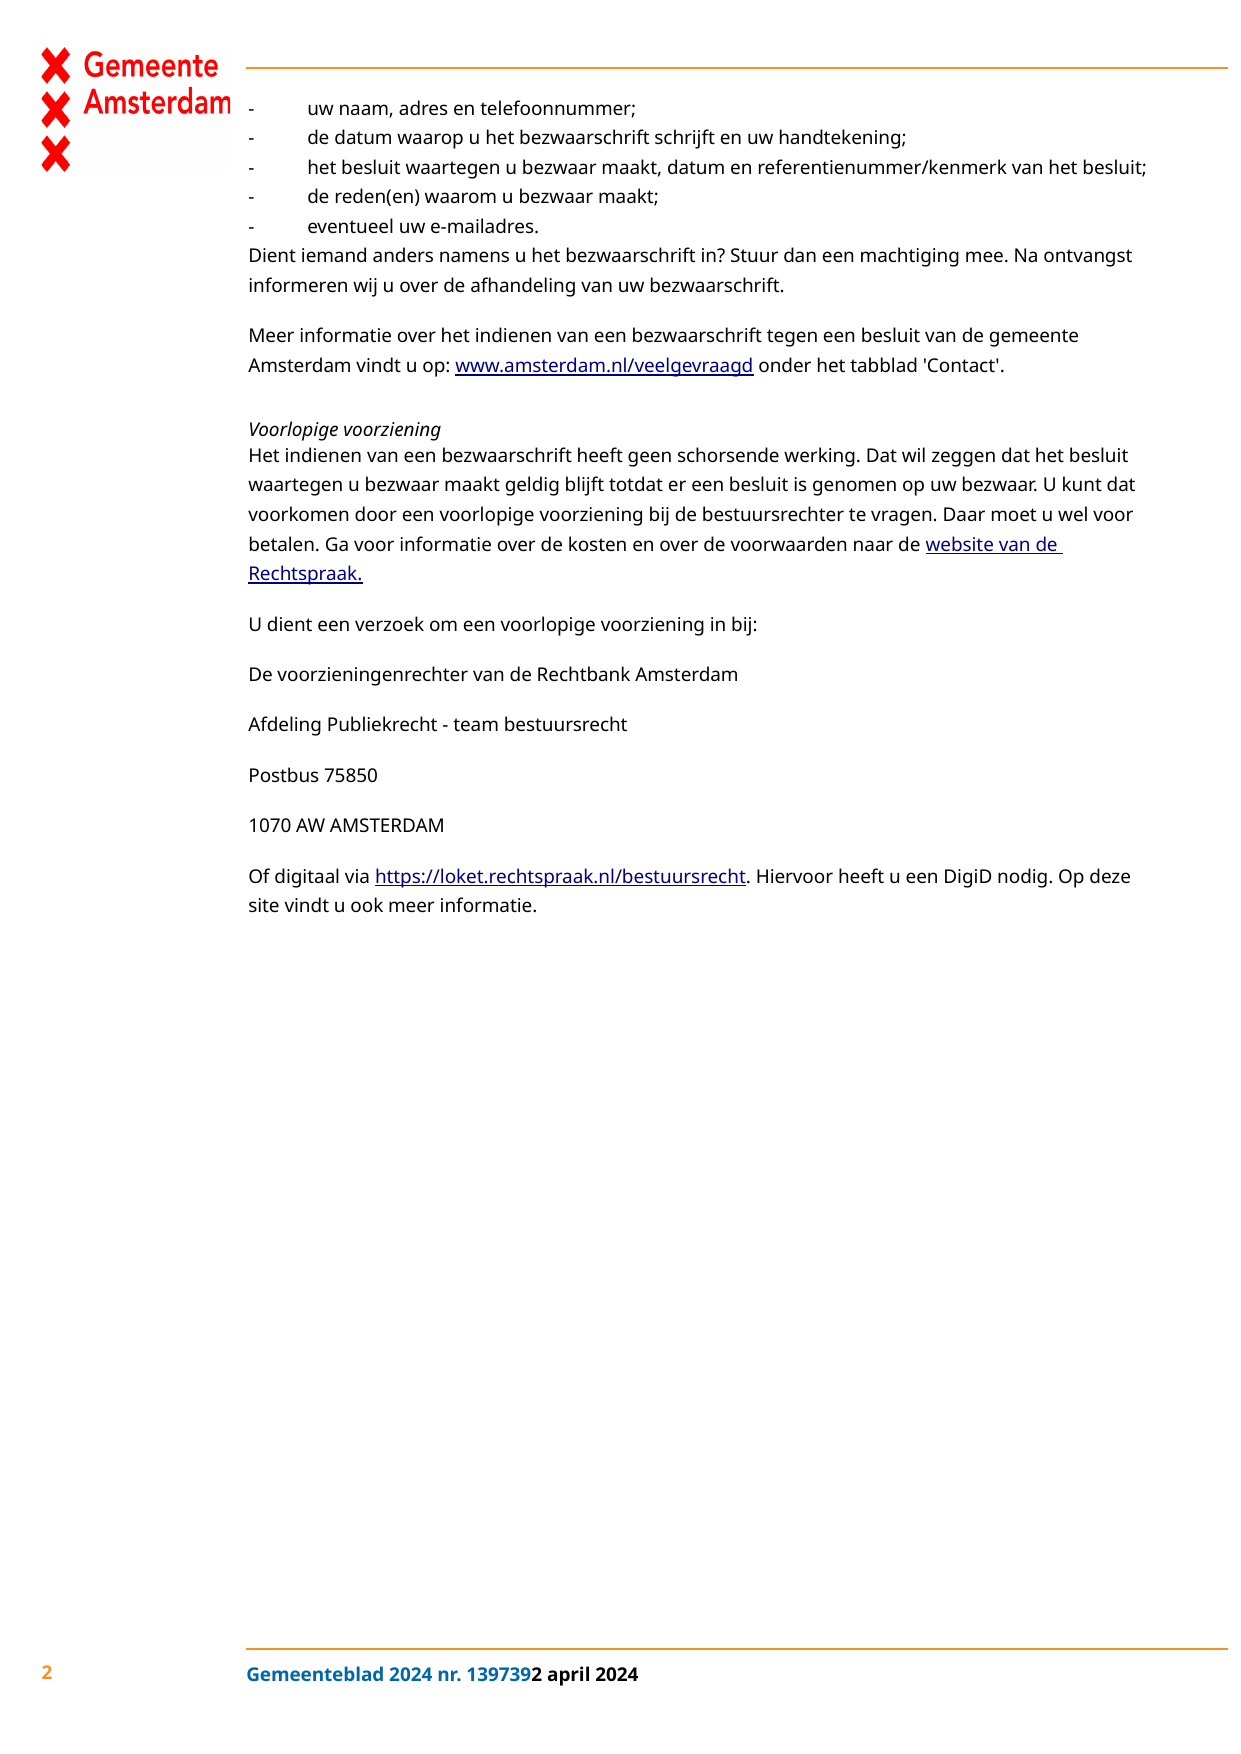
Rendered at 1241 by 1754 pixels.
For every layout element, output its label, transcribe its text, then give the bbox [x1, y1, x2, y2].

text Voorlopige voorziening [248, 416, 1152, 442]
text Het indienen van een bezwaarschrift heeft geen schorsende werking. Dat wil zeggen dat het besluit waartegen u bezwaar maakt geldig blijft totdat er een besluit is genomen op uw bezwaar. U kunt dat voorkomen door een voorlopige voorziening bij de bestuursrechter te vragen. Daar moet u wel voor betalen. Ga voor informatie over de kosten en over de voorwaarden naar de website van de Rechtspraak. [248, 442, 1152, 586]
picture [41, 47, 231, 172]
text Meer informatie over het indienen van een bezwaarschrift tegen een besluit van de gemeente Amsterdam vindt u op: www.amsterdam.nl/veelgevraagd onder het tabblad 'Contact'. [248, 323, 1152, 378]
text De voorzieningenrechter van de Rechtbank Amsterdam [248, 661, 1152, 687]
text U dient een verzoek om een voorlopige voorziening in bij: [248, 611, 1152, 636]
text Of digitaal via https://loket.rechtspraak.nl/bestuursrecht. Hiervoor heeft u een DigiD nodig. Op deze site vindt u ook meer informatie. [248, 863, 1152, 918]
text Afdeling Publiekrecht - team bestuursrecht [248, 712, 1152, 737]
list eventueel uw e-mailadres. [248, 213, 1152, 239]
list de datum waarop u het bezwaarschrift schrijft en uw handtekening; [248, 124, 1152, 150]
text 1070 AW AMSTERDAM [248, 812, 1152, 838]
list het besluit waartegen u bezwaar maakt, datum en referentienummer/kenmerk van het besluit; [248, 154, 1152, 180]
list uw naam, adres en telefoonnummer; [248, 95, 1152, 121]
list de reden(en) waarom u bezwaar maakt; [248, 183, 1152, 209]
text Postbus 75850 [248, 762, 1152, 788]
text Dient iemand anders namens u het bezwaarschrift in? Stuur dan een machtiging mee. Na ontvangst informeren wij u over de afhandeling van uw bezwaarschrift. [248, 243, 1152, 298]
